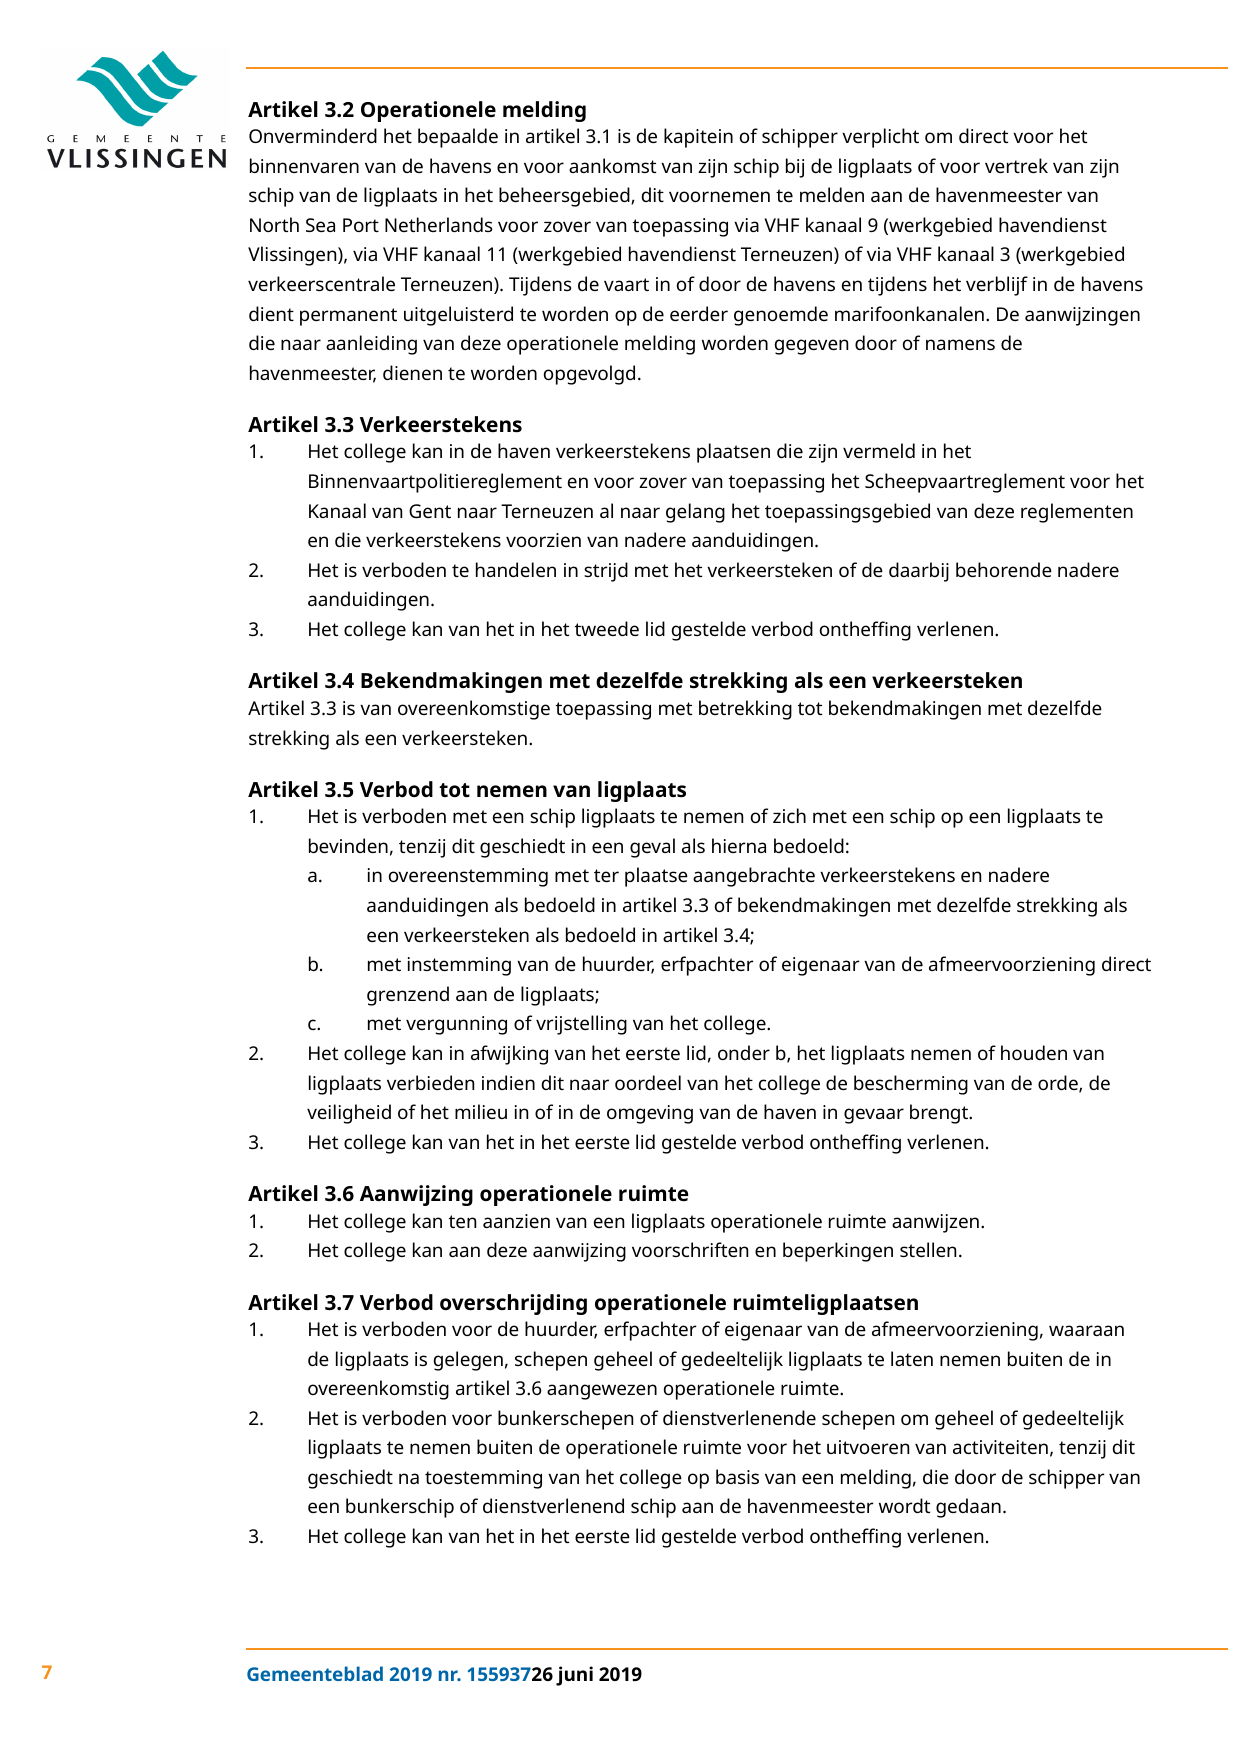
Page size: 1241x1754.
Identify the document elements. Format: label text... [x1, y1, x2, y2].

list Het college kan van het in het tweede lid gestelde verbod ontheffing verlenen. [248, 616, 1152, 642]
list in overeenstemming met ter plaatse aangebrachte verkeerstekens en nadere aanduidingen als bedoeld in artikel 3.3 of bekendmakingen met dezelfde strekking als een verkeersteken als bedoeld in artikel 3.4; [307, 863, 1152, 948]
text Artikel 3.7 Verbod overschrijding operationele ruimteligplaatsen [248, 1288, 1152, 1316]
list met vergunning of vrijstelling van het college. [307, 1011, 1152, 1036]
text Artikel 3.4 Bekendmakingen met dezelfde strekking als een verkeersteken [248, 667, 1152, 695]
list Het college kan van het in het eerste lid gestelde verbod ontheffing verlenen. [248, 1523, 1152, 1549]
list Het is verboden te handelen in strijd met het verkeersteken of de daarbij behorende nadere aanduidingen. [248, 557, 1152, 612]
list Het college kan in de haven verkeerstekens plaatsen die zijn vermeld in het Binnenvaartpolitiereglement en voor zover van toepassing het Scheepvaartreglement voor het Kanaal van Gent naar Terneuzen al naar gelang het toepassingsgebied van deze reglementen en die verkeerstekens voorzien van nadere aanduidingen. [248, 439, 1152, 553]
text Artikel 3.2 Operationele melding [248, 95, 1152, 123]
text Onverminderd het bepaalde in artikel 3.1 is de kapitein of schipper verplicht om direct voor het binnenvaren van de havens en voor aankomst van zijn schip bij de ligplaats of voor vertrek van zijn schip van de ligplaats in het beheersgebied, dit voornemen te melden aan de havenmeester van North Sea Port Netherlands voor zover van toepassing via VHF kanaal 9 (werkgebied havendienst Vlissingen), via VHF kanaal 11 (werkgebied havendienst Terneuzen) of via VHF kanaal 3 (werkgebied verkeerscentrale Terneuzen). Tijdens de vaart in of door de havens en tijdens het verblijf in de havens dient permanent uitgeluisterd te worden op de eerder genoemde marifoonkanalen. De aanwijzingen die naar aanleiding van deze operationele melding worden gegeven door of namens de havenmeester, dienen te worden opgevolgd. [248, 123, 1152, 386]
list met instemming van de huurder, erfpachter of eigenaar van de afmeervoorziening direct grenzend aan de ligplaats; [307, 951, 1152, 1007]
list Het college kan aan deze aanwijzing voorschriften en beperkingen stellen. [248, 1237, 1152, 1263]
text Artikel 3.5 Verbod tot nemen van ligplaats [248, 775, 1152, 803]
picture [41, 47, 231, 172]
list Het is verboden voor de huurder, erfpachter of eigenaar van de afmeervoorziening, waaraan de ligplaats is gelegen, schepen geheel of gedeeltelijk ligplaats te laten nemen buiten de in overeenkomstig artikel 3.6 aangewezen operationele ruimte. [248, 1316, 1152, 1401]
list Het is verboden voor bunkerschepen of dienstverlenende schepen om geheel of gedeeltelijk ligplaats te nemen buiten de operationele ruimte voor het uitvoeren van activiteiten, tenzij dit geschiedt na toestemming van het college op basis van een melding, die door de schipper van een bunkerschip of dienstverlenend schip aan de havenmeester wordt gedaan. [248, 1405, 1152, 1519]
list Het is verboden met een schip ligplaats te nemen of zich met een schip op een ligplaats te bevinden, tenzij dit geschiedt in een geval als hierna bedoeld: [248, 803, 1152, 859]
list Het college kan in afwijking van het eerste lid, onder b, het ligplaats nemen of houden van ligplaats verbieden indien dit naar oordeel van het college de bescherming van de orde, de veiligheid of het milieu in of in de omgeving van de haven in gevaar brengt. [248, 1040, 1152, 1125]
text Artikel 3.3 Verkeerstekens [248, 410, 1152, 439]
list Het college kan ten aanzien van een ligplaats operationele ruimte aanwijzen. [248, 1208, 1152, 1233]
list Het college kan van het in het eerste lid gestelde verbod ontheffing verlenen. [248, 1129, 1152, 1155]
text Artikel 3.6 Aanwijzing operationele ruimte [248, 1179, 1152, 1208]
text Artikel 3.3 is van overeenkomstige toepassing met betrekking tot bekendmakingen met dezelfde strekking als een verkeersteken. [248, 695, 1152, 750]
